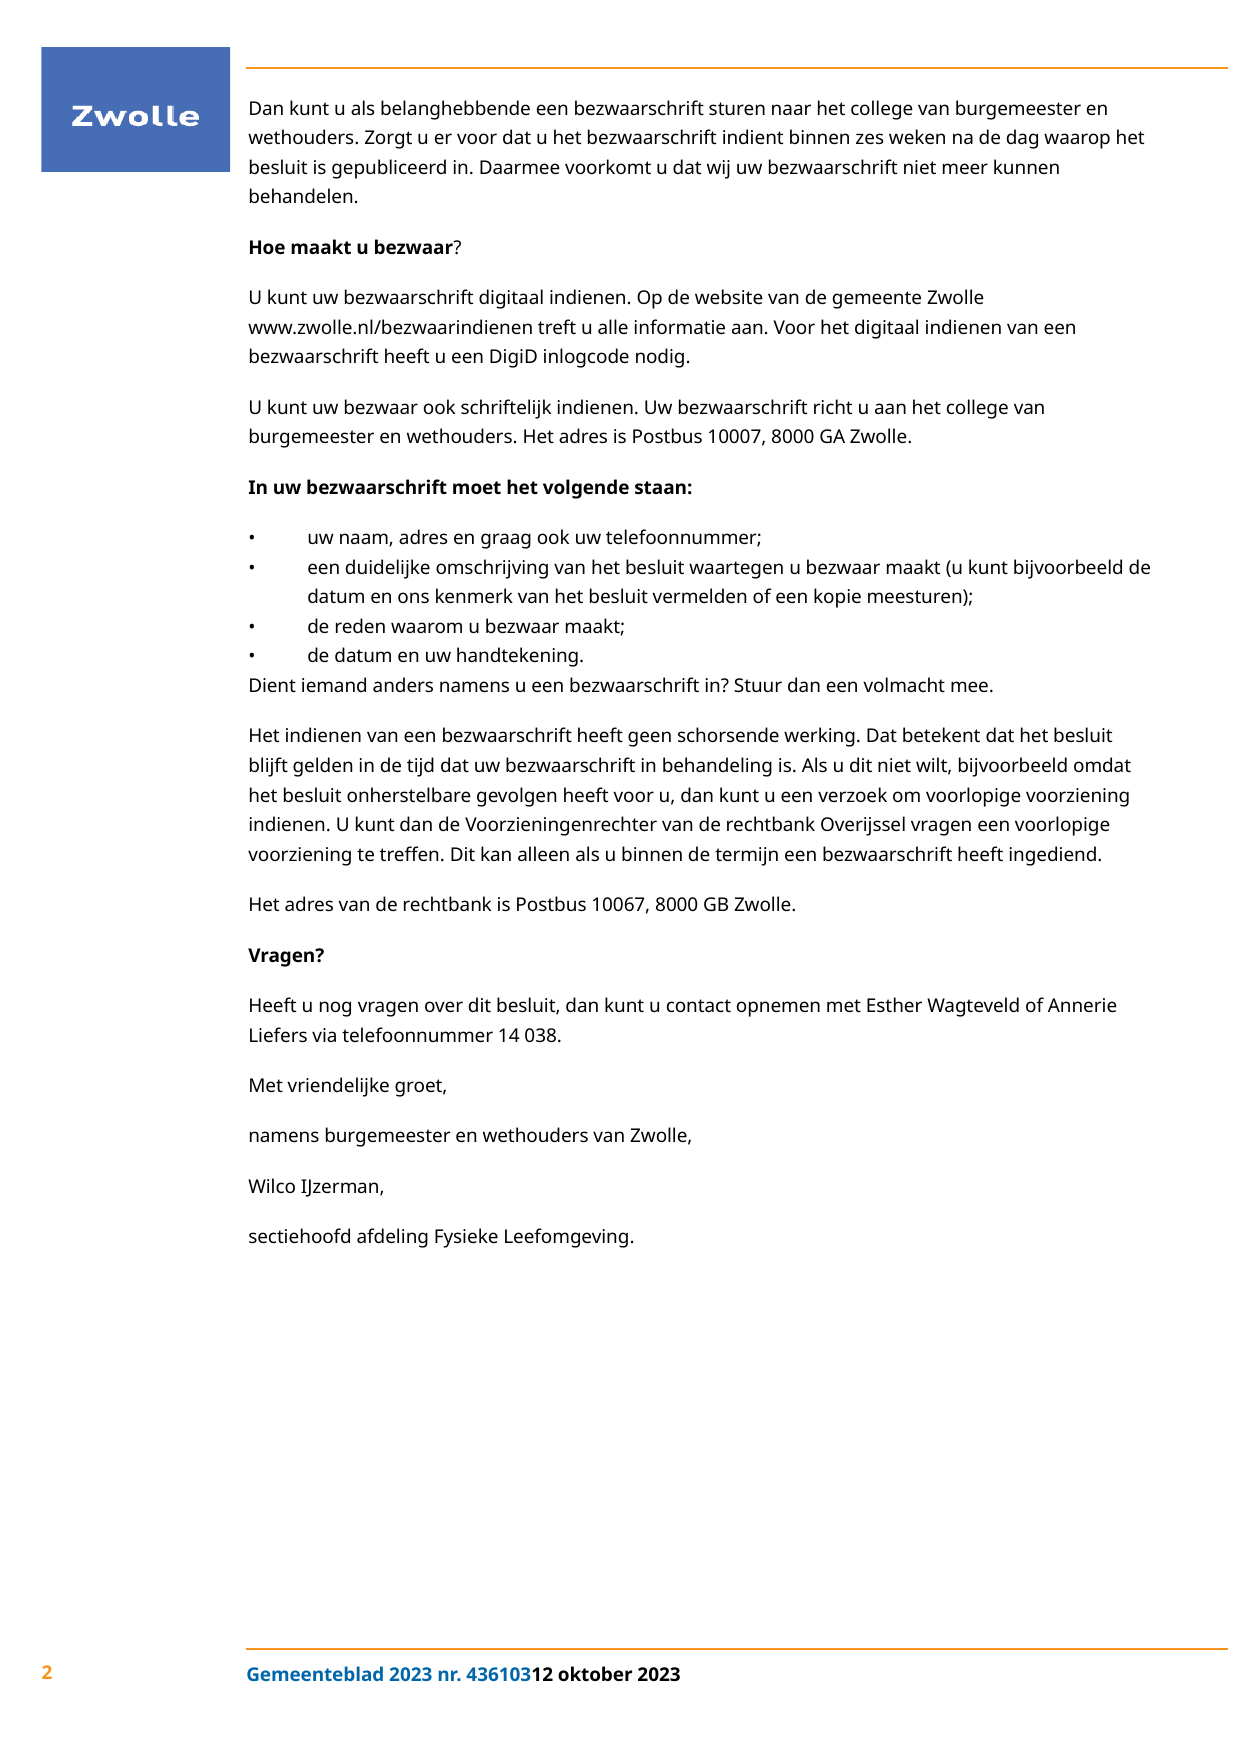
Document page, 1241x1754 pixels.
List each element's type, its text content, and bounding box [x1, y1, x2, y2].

list uw naam, adres en graag ook uw telefoonnummer; [248, 524, 1152, 550]
text U kunt uw bezwaar ook schriftelijk indienen. Uw bezwaarschrift richt u aan het college van burgemeester en wethouders. Het adres is Postbus 10007, 8000 GA Zwolle. [248, 394, 1152, 449]
text Dient iemand anders namens u een bezwaarschrift in? Stuur dan een volmacht mee. [248, 672, 1152, 698]
text Hoe maakt u bezwaar? [248, 234, 1152, 260]
text Het indienen van een bezwaarschrift heeft geen schorsende werking. Dat betekent dat het besluit blijft gelden in de tijd dat uw bezwaarschrift in behandeling is. Als u dit niet wilt, bijvoorbeeld omdat het besluit onherstelbare gevolgen heeft voor u, dan kunt u een verzoek om voorlopige voorziening indienen. U kunt dan de Voorzieningenrechter van de rechtbank Overijssel vragen een voorlopige voorziening te treffen. Dit kan alleen als u binnen de termijn een bezwaarschrift heeft ingediend. [248, 723, 1152, 867]
list de datum en uw handtekening. [248, 643, 1152, 668]
text In uw bezwaarschrift moet het volgende staan: [248, 474, 1152, 500]
text Wilco IJzerman, [248, 1173, 1152, 1199]
text Met vriendelijke groet, [248, 1072, 1152, 1098]
text U kunt uw bezwaarschrift digitaal indienen. Op de website van de gemeente Zwolle www.zwolle.nl/bezwaarindienen treft u alle informatie aan. Voor het digitaal indienen van een bezwaarschrift heeft u een DigiD inlogcode nodig. [248, 284, 1152, 369]
text Dan kunt u als belanghebbende een bezwaarschrift sturen naar het college van burgemeester en wethouders. Zorgt u er voor dat u het bezwaarschrift indient binnen zes weken na de dag waarop het besluit is gepubliceerd in. Daarmee voorkomt u dat wij uw bezwaarschrift niet meer kunnen behandelen. [248, 95, 1152, 209]
list de reden waarom u bezwaar maakt; [248, 613, 1152, 639]
text Het adres van de rechtbank is Postbus 10067, 8000 GB Zwolle. [248, 891, 1152, 917]
text sectiehoofd afdeling Fysieke Leefomgeving. [248, 1223, 1152, 1249]
text Vragen? [248, 942, 1152, 968]
text Heeft u nog vragen over dit besluit, dan kunt u contact opnemen met Esther Wagteveld of Annerie Liefers via telefoonnummer 14 038. [248, 992, 1152, 1048]
text namens burgemeester en wethouders van Zwolle, [248, 1123, 1152, 1148]
picture [41, 47, 231, 172]
list een duidelijke omschrijving van het besluit waartegen u bezwaar maakt (u kunt bijvoorbeeld de datum en ons kenmerk van het besluit vermelden of een kopie meesturen); [248, 554, 1152, 609]
